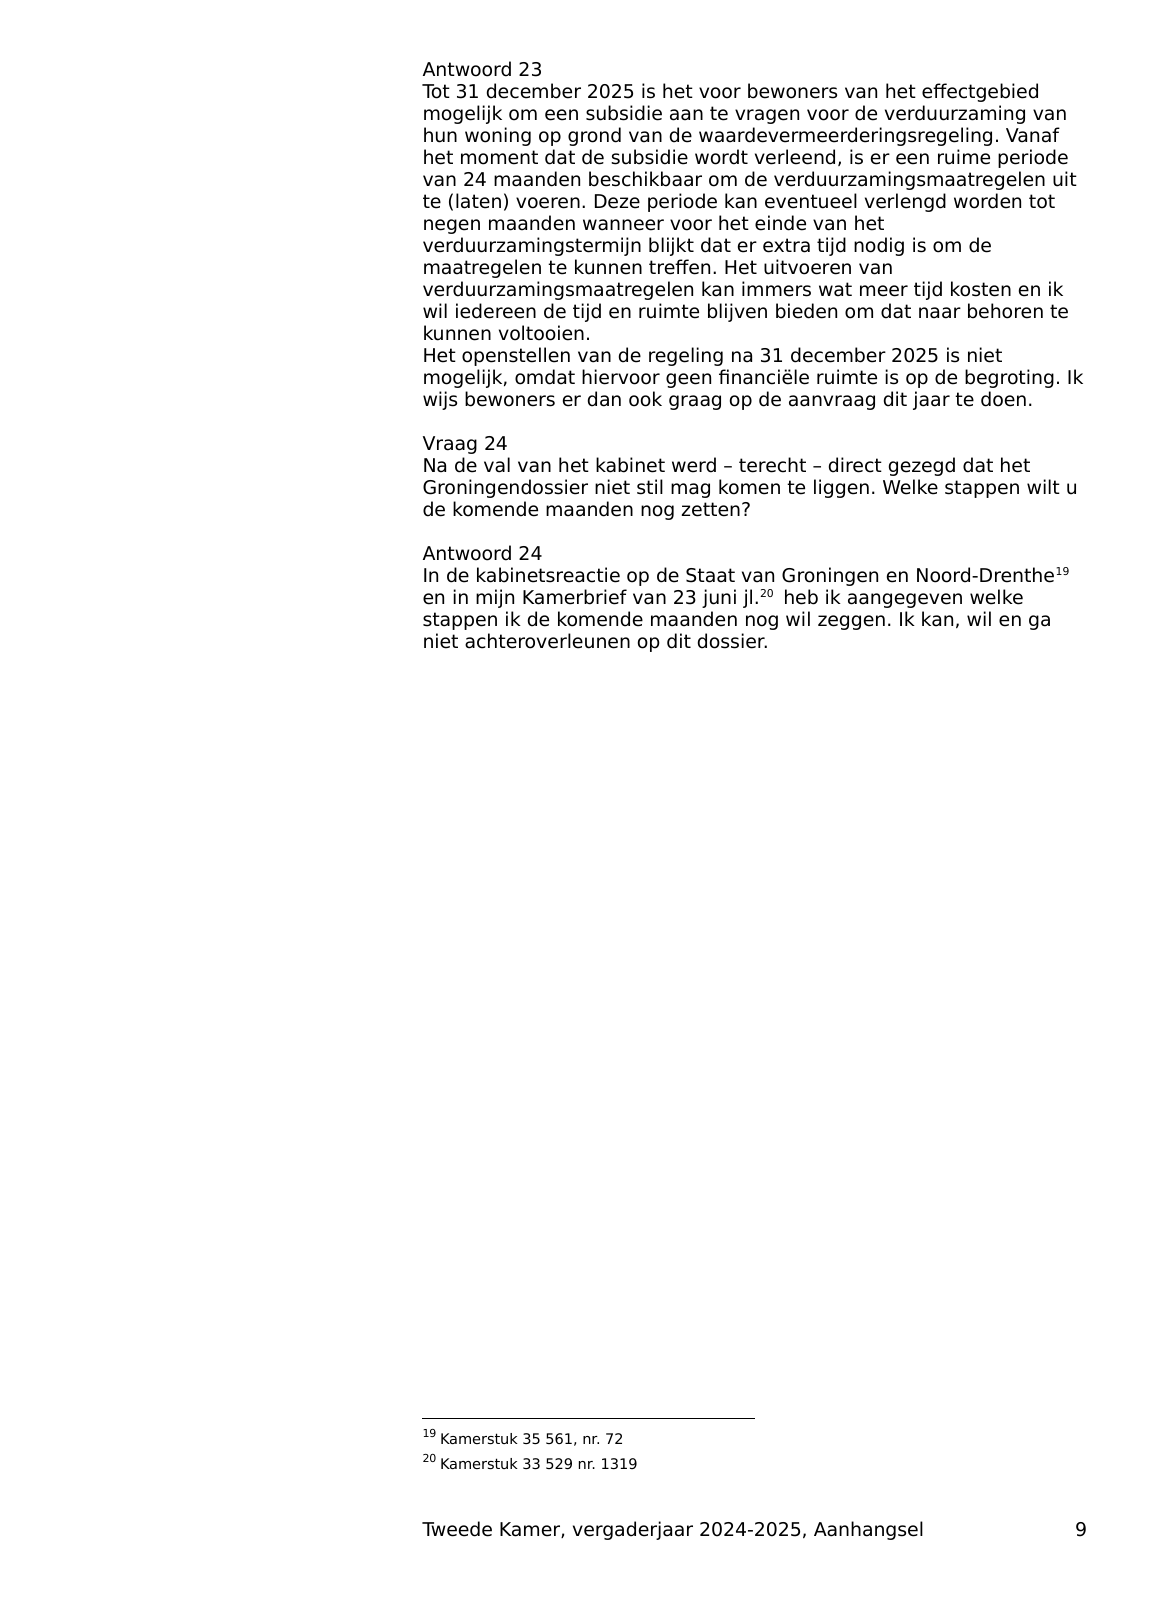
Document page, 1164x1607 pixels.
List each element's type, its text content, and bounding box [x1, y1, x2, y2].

text Kamerstuk 35 561, nr. 72 [422, 1427, 1087, 1449]
text Antwoord 24 [422, 543, 1087, 565]
text Tot 31 december 2025 is het voor bewoners van het effectgebied mogelijk om een subsidie aan te vragen voor de verduurzaming van hun woning op grond van de waardevermeerderingsregeling. Vanaf het moment dat de subsidie wordt verleend, is er een ruime periode van 24 maanden beschikbaar om de verduurzamingsmaatregelen uit te (laten) voeren. Deze periode kan eventueel verlengd worden tot negen maanden wanneer voor het einde van het verduurzamingstermijn blijkt dat er extra tijd nodig is om de maatregelen te kunnen treffen. Het uitvoeren van verduurzamingsmaatregelen kan immers wat meer tijd kosten en ik wil iedereen de tijd en ruimte blijven bieden om dat naar behoren te kunnen voltooien. [422, 81, 1087, 345]
text Na de val van het kabinet werd – terecht – direct gezegd dat het Groningendossier niet stil mag komen te liggen. Welke stappen wilt u de komende maanden nog zetten? [422, 455, 1087, 521]
text Het openstellen van de regeling na 31 december 2025 is niet mogelijk, omdat hiervoor geen financiële ruimte is op de begroting. Ik wijs bewoners er dan ook graag op de aanvraag dit jaar te doen. [422, 345, 1087, 411]
text In de kabinetsreactie op de Staat van Groningen en Noord-Drenthe en in mijn Kamerbrief van 23 juni jl. heb ik aangegeven welke stappen ik de komende maanden nog wil zeggen. Ik kan, wil en ga niet achteroverleunen op dit dossier. [422, 565, 1087, 653]
text Vraag 24 [422, 433, 1087, 455]
text Kamerstuk 33 529 nr. 1319 [422, 1452, 1087, 1474]
text Antwoord 23 [422, 59, 1087, 81]
